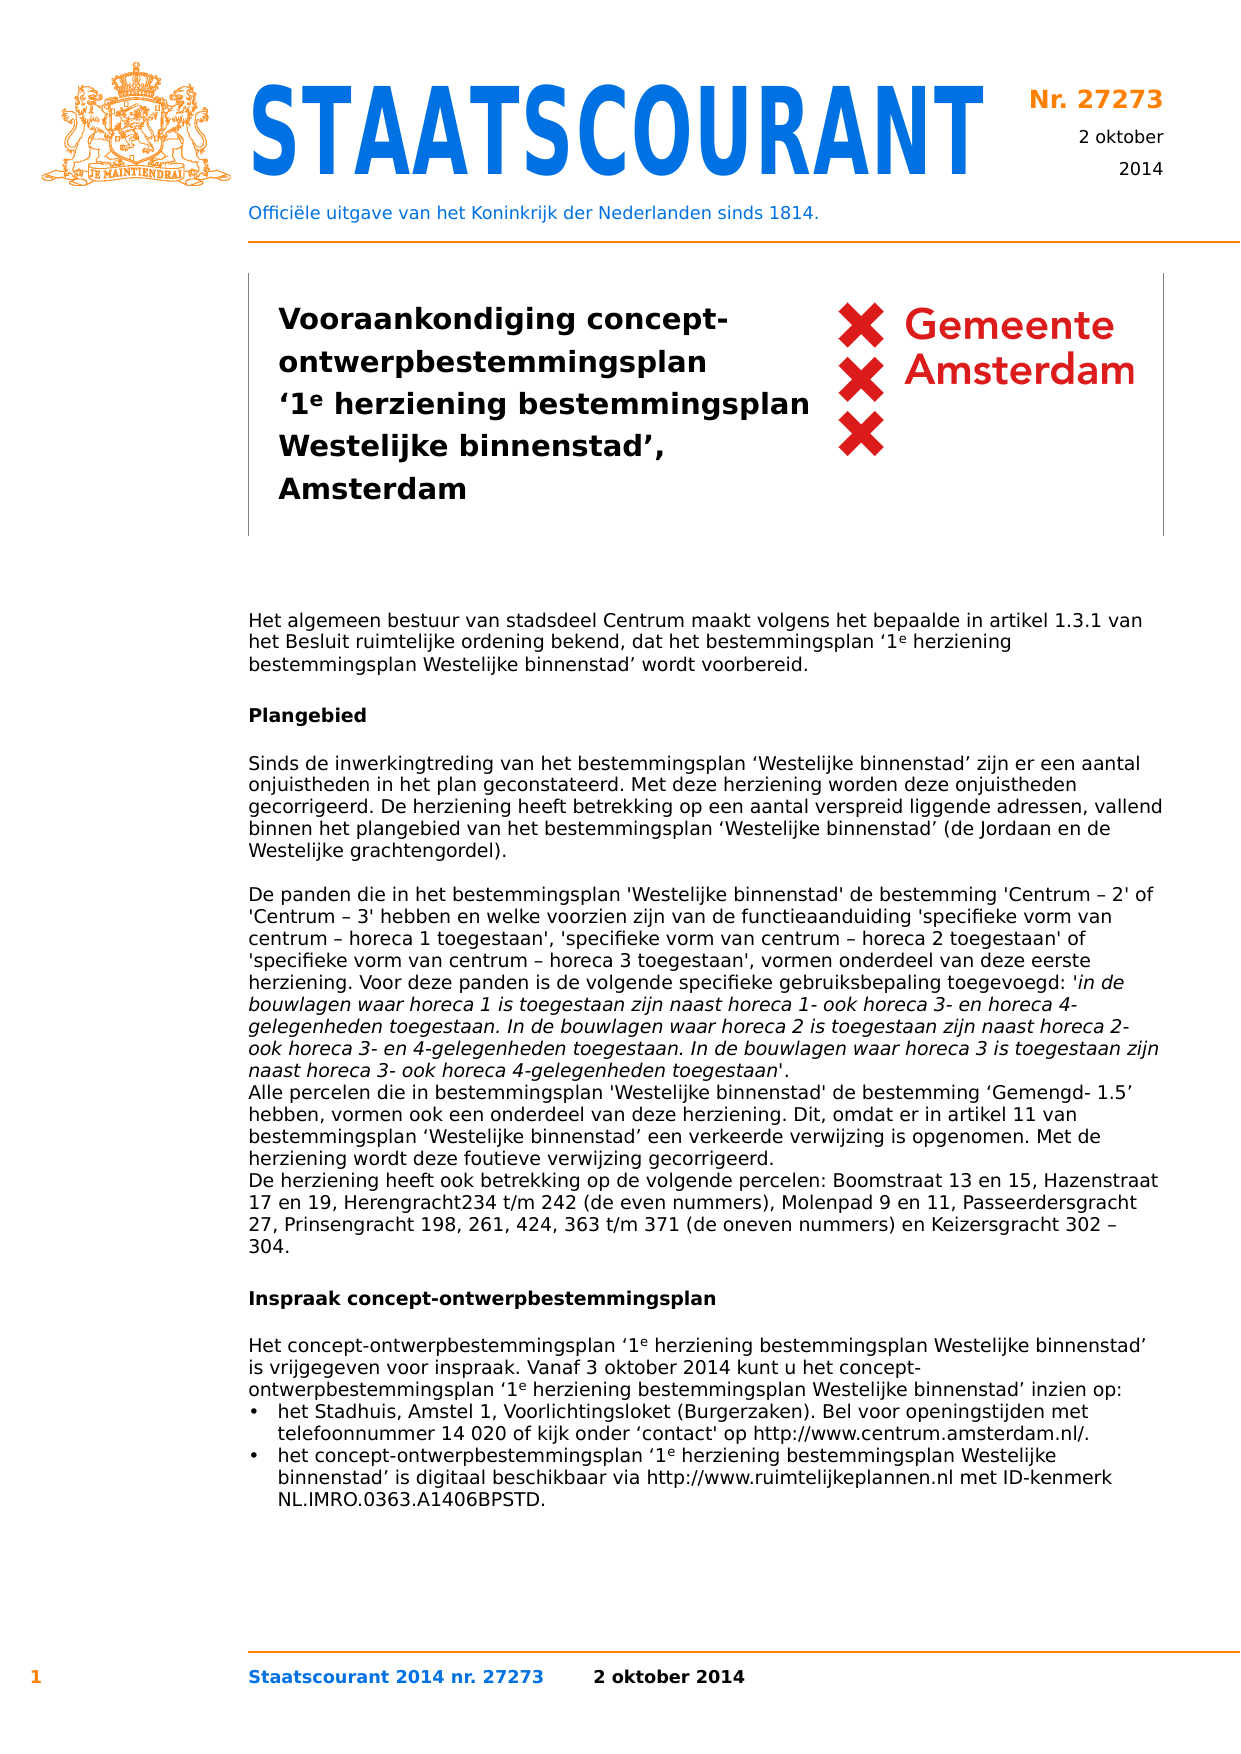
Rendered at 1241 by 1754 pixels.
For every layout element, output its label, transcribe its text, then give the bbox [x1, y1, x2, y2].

subtitle Vooraankondiging concept-ontwerpbestemmingsplan ‘1e herziening bestemmingsplan Westelijke binnenstad’, Amsterdam [249, 273, 1163, 536]
table_header [25, 62, 248, 241]
text Het algemeen bestuur van stadsdeel Centrum maakt volgens het bepaalde in artikel 1.3.1 van het Besluit ruimtelijke ordening bekend, dat het bestemmingsplan ‘1e herziening bestemmingsplan Westelijke binnenstad’ wordt voorbereid. [248, 609, 1163, 675]
text De panden die in het bestemmingsplan 'Westelijke binnenstad' de bestemming 'Centrum – 2' of 'Centrum – 3' hebben en welke voorzien zijn van de functieaanduiding 'specifieke vorm van centrum – horeca 1 toegestaan', 'specifieke vorm van centrum – horeca 2 toegestaan' of 'specifieke vorm van centrum – horeca 3 toegestaan', vormen onderdeel van deze eerste herziening. Voor deze panden is de volgende specifieke gebruiksbepaling toegevoegd: 'in de bouwlagen waar horeca 1 is toegestaan zijn naast horeca 1- ook horeca 3- en horeca 4-gelegenheden toegestaan. In de bouwlagen waar horeca 2 is toegestaan zijn naast horeca 2- ook horeca 3- en 4-gelegenheden toegestaan. In de bouwlagen waar horeca 3 is toegestaan zijn naast horeca 3- ook horeca 4-gelegenheden toegestaan'. [248, 884, 1163, 1082]
text • het Stadhuis, Amstel 1, Voorlichtingsloket (Burgerzaken). Bel voor openingstijden met telefoonnummer 14 020 of kijk onder ‘contact' op http://www.centrum.amsterdam.nl/. [248, 1401, 1163, 1445]
table_header Nr. 27273 [998, 62, 1240, 121]
text Het concept-ontwerpbestemmingsplan ‘1e herziening bestemmingsplan Westelijke binnenstad’ is vrijgegeven voor inspraak. Vanaf 3 oktober 2014 kunt u het concept- ontwerpbestemmingsplan ‘1e herziening bestemmingsplan Westelijke binnenstad’ inzien op: [248, 1335, 1163, 1401]
picture [838, 302, 1134, 456]
text Alle percelen die in bestemmingsplan 'Westelijke binnenstad' de bestemming ‘Gemengd- 1.5’ hebben, vormen ook een onderdeel van deze herziening. Dit, omdat er in artikel 11 van bestemmingsplan ‘Westelijke binnenstad’ een verkeerde verwijzing is opgenomen. Met de herziening wordt deze foutieve verwijzing gecorrigeerd. [248, 1082, 1163, 1170]
text Sinds de inwerkingtreding van het bestemmingsplan ‘Westelijke binnenstad’ zijn er een aantal onjuistheden in het plan geconstateerd. Met deze herziening worden deze onjuistheden gecorrigeerd. De herziening heeft betrekking op een aantal verspreid liggende adressen, vallend binnen het plangebied van het bestemmingsplan ‘Westelijke binnenstad’ (de Jordaan en de Westelijke grachtengordel). [248, 752, 1163, 862]
text De herziening heeft ook betrekking op de volgende percelen: Boomstraat 13 en 15, Hazenstraat 17 en 19, Herengracht234 t/m 242 (de even nummers), Molenpad 9 en 11, Passeerdersgracht 27, Prinsengracht 198, 261, 424, 363 t/m 371 (de oneven nummers) en Keizersgracht 302 – 304. [248, 1170, 1163, 1258]
table_cell 2014 [998, 153, 1240, 203]
table_cell 2 oktober [998, 121, 1240, 153]
subtitle Plangebied [248, 705, 1163, 727]
table_cell Officiële uitgave van het Koninkrijk der Nederlanden sinds 1814. [248, 203, 1240, 241]
text • het concept-ontwerpbestemmingsplan ‘1e herziening bestemmingsplan Westelijke binnenstad’ is digitaal beschikbaar via http://www.ruimtelijkeplannen.nl met ID-kenmerk NL.IMRO.0363.A1406BPSTD. [248, 1445, 1163, 1511]
table_header STAATSCOURANT [248, 62, 998, 203]
subtitle Inspraak concept-ontwerpbestemmingsplan [248, 1288, 1163, 1310]
picture [41, 62, 231, 186]
